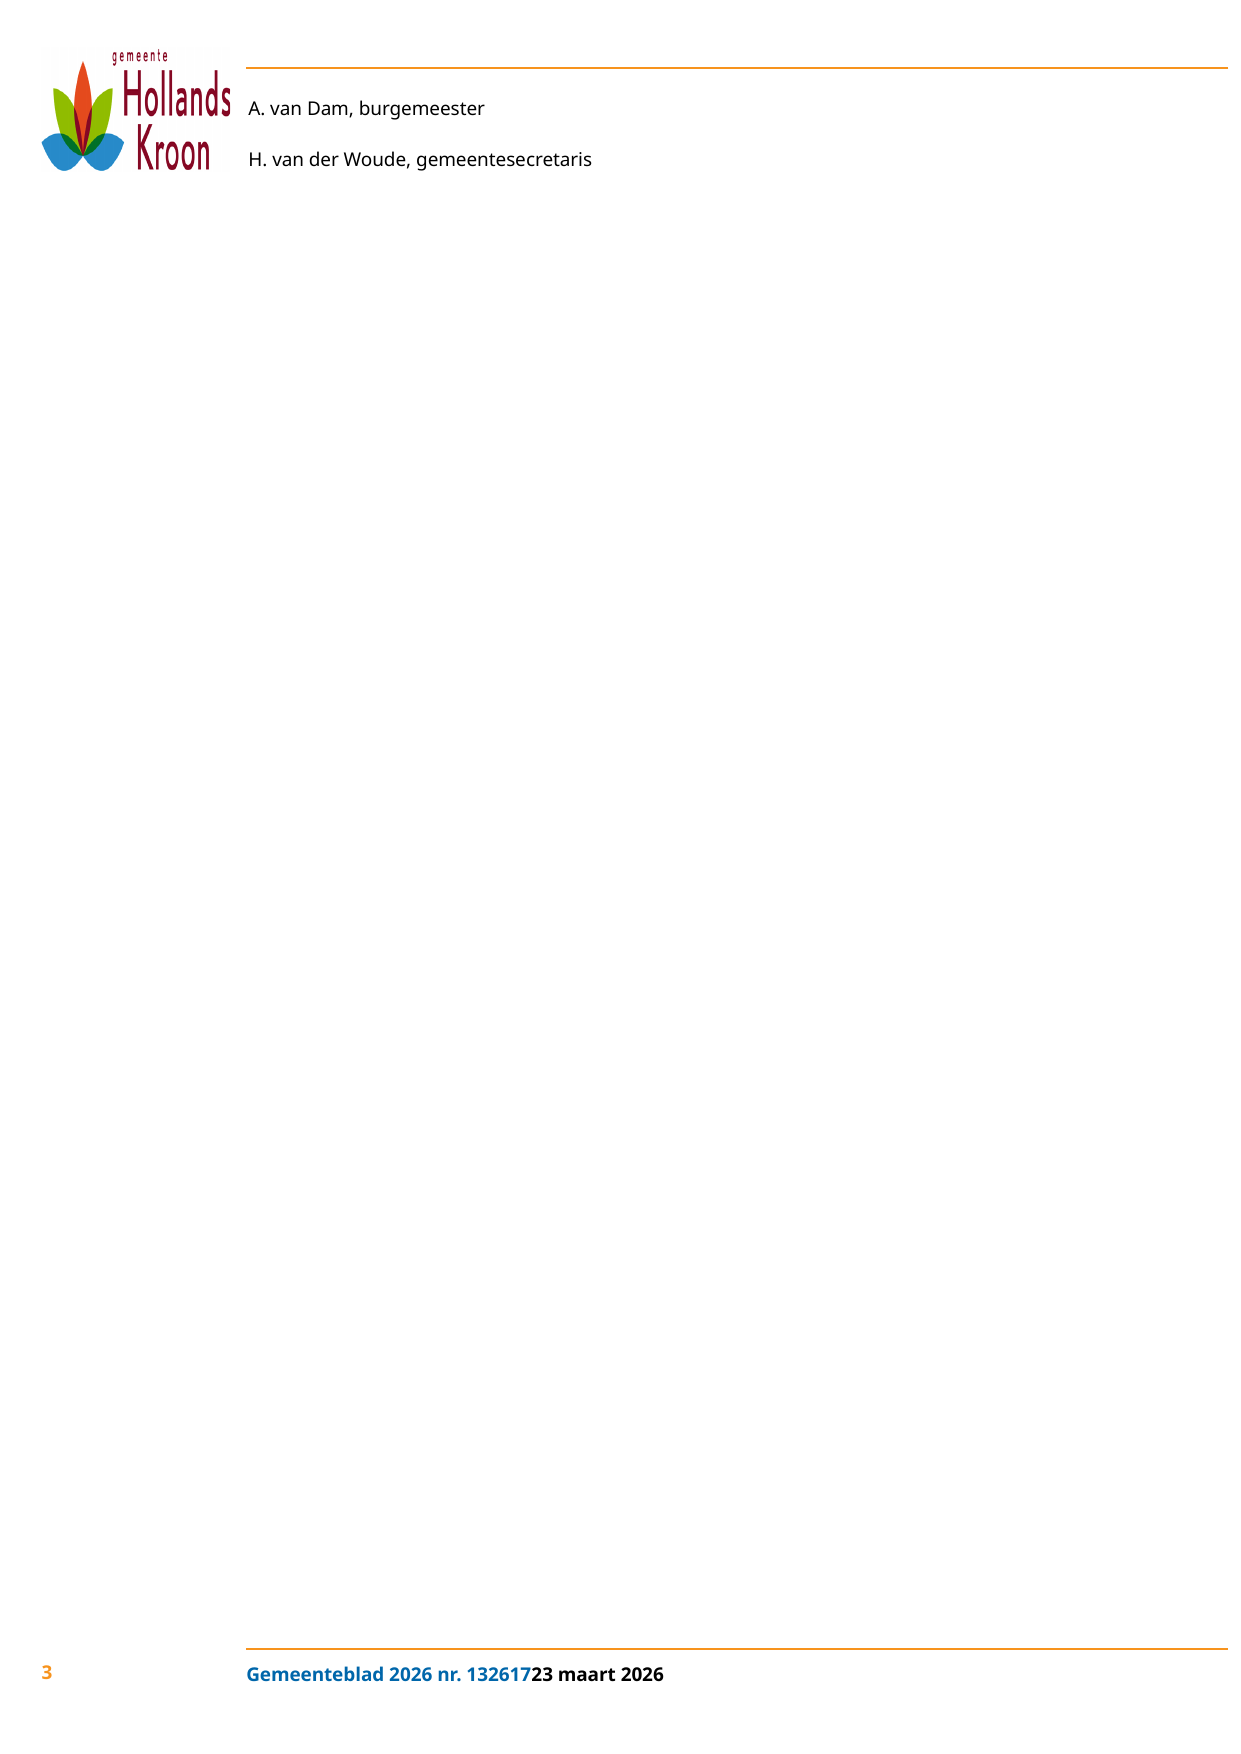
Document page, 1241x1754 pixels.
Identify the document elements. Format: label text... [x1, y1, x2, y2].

picture [41, 47, 231, 172]
text A. van Dam, burgemeester [248, 95, 1152, 121]
text H. van der Woude, gemeentesecretaris [248, 146, 1152, 172]
